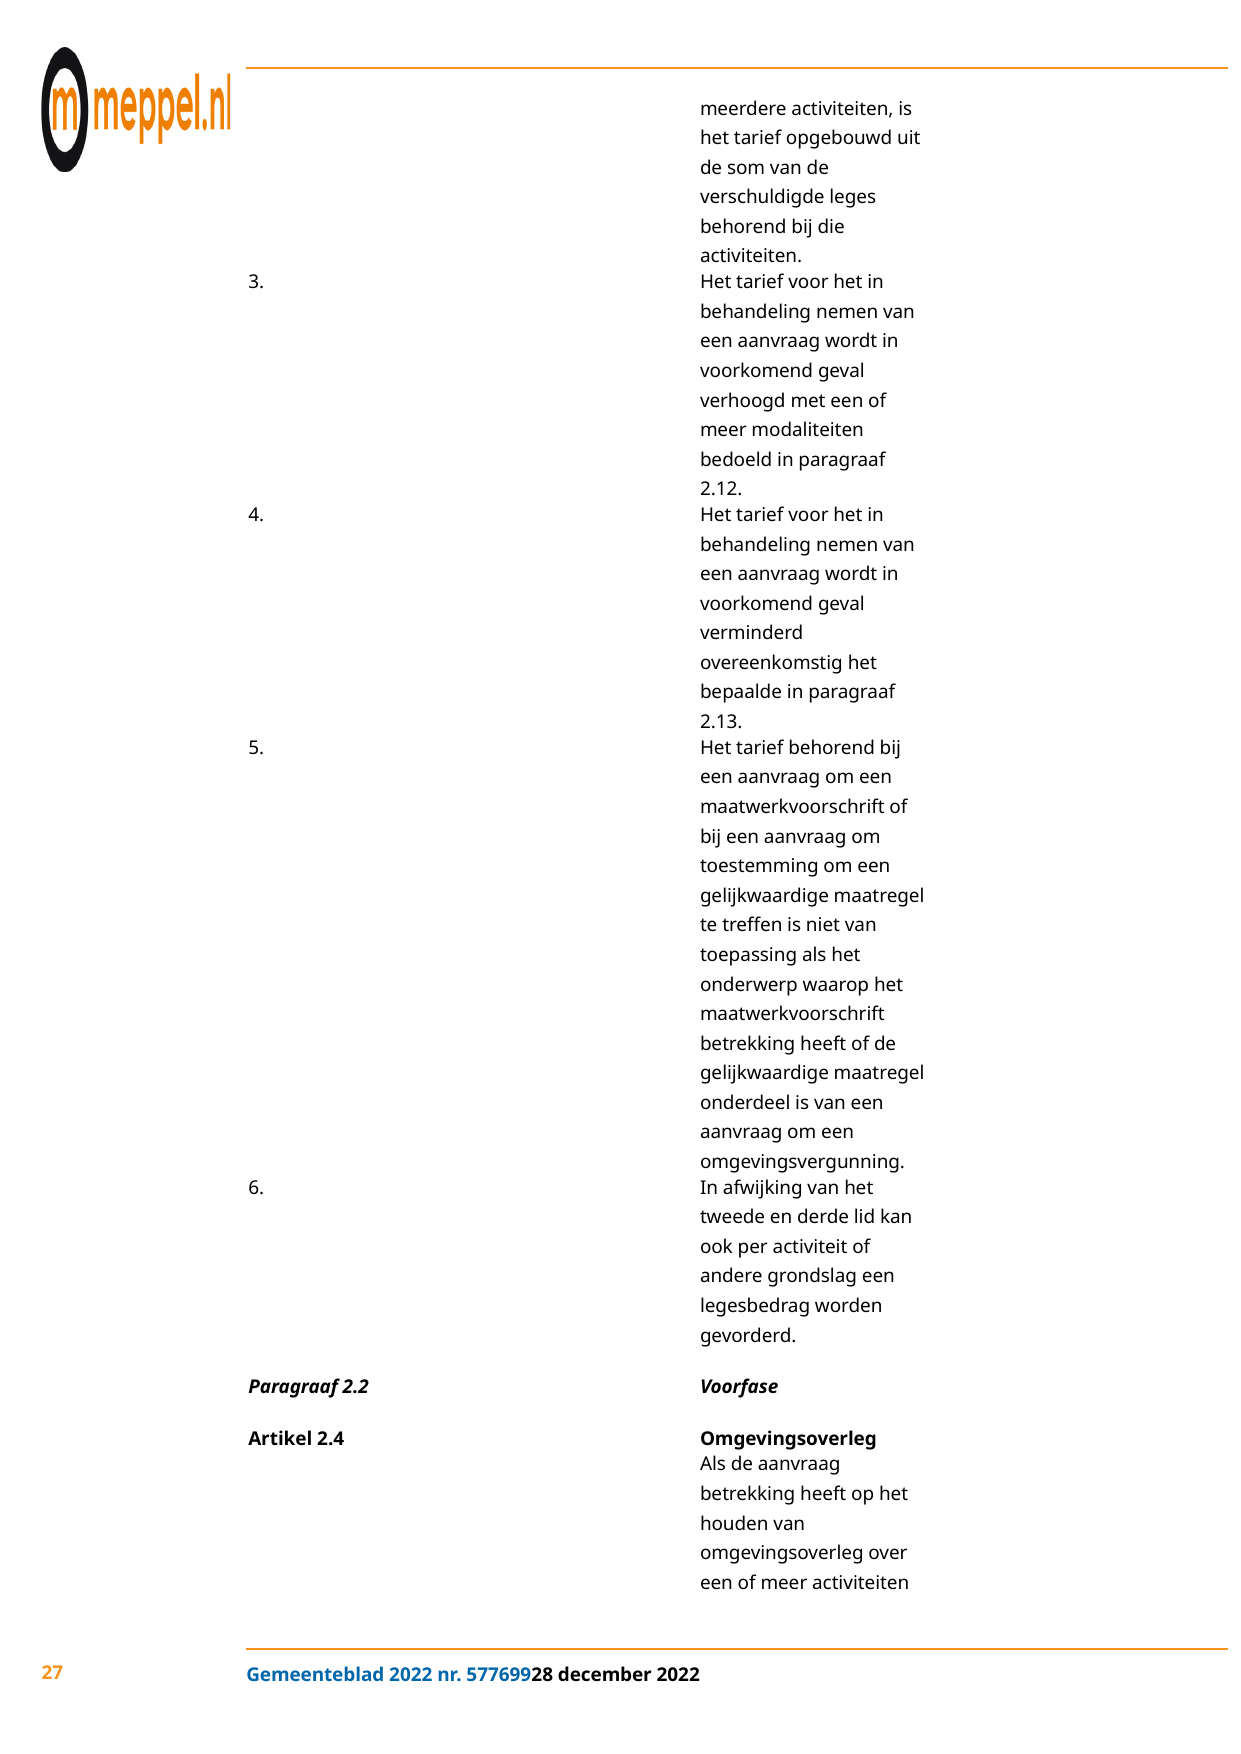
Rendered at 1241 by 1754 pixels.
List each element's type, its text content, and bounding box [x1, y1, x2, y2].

table_cell [926, 734, 1152, 1174]
table_cell [474, 1373, 700, 1399]
table_cell [474, 95, 700, 268]
table_cell Het tarief voor het in behandeling nemen van een aanvraag wordt in voorkomend geval verminderd overeenkomstig het bepaalde in paragraaf 2.13. [700, 501, 926, 734]
table_cell 4. [248, 501, 474, 734]
table_cell [926, 1174, 1152, 1348]
table_cell Het tarief behorend bij een aanvraag om een maatwerkvoorschrift of bij een aanvraag om toestemming om een gelijkwaardige maatregel te treffen is niet van toepassing als het onderwerp waarop het maatwerkvoorschrift betrekking heeft of de gelijkwaardige maatregel onderdeel is van een aanvraag om een omgevingsvergunning. [700, 734, 926, 1174]
table_cell [248, 1348, 474, 1373]
table_cell Paragraaf 2.2 [248, 1373, 474, 1399]
table_cell 3. [248, 269, 474, 501]
table_cell Als de aanvraag betrekking heeft op het houden van omgevingsoverleg over een of meer activiteiten [700, 1451, 926, 1594]
picture [41, 47, 231, 172]
table_cell [248, 95, 474, 268]
table_cell Voorfase [700, 1373, 926, 1399]
table_cell [474, 734, 700, 1174]
table_cell [474, 501, 700, 734]
table_cell [926, 1399, 1152, 1425]
table_cell [248, 1451, 474, 1594]
table_cell [700, 1399, 926, 1425]
table_cell [474, 269, 700, 501]
table_cell 6. [248, 1174, 474, 1348]
table_cell [926, 1451, 1152, 1594]
table_cell [474, 1399, 700, 1425]
table_cell [474, 1174, 700, 1348]
table_cell Artikel 2.4 [248, 1425, 474, 1451]
table_cell [700, 1348, 926, 1373]
table_cell [926, 1348, 1152, 1373]
table_cell [474, 1425, 700, 1451]
table_cell [926, 95, 1152, 268]
table_cell [926, 501, 1152, 734]
table_cell [248, 1399, 474, 1425]
table_cell [926, 1373, 1152, 1399]
table_cell [474, 1451, 700, 1594]
table_cell 5. [248, 734, 474, 1174]
table_cell [926, 1425, 1152, 1451]
table_cell [474, 1348, 700, 1373]
table_cell Omgevingsoverleg [700, 1425, 926, 1451]
table_cell meerdere activiteiten, is het tarief opgebouwd uit de som van de verschuldigde leges behorend bij die activiteiten. [700, 95, 926, 268]
table_cell In afwijking van het tweede en derde lid kan ook per activiteit of andere grondslag een legesbedrag worden gevorderd. [700, 1174, 926, 1348]
table_cell Het tarief voor het in behandeling nemen van een aanvraag wordt in voorkomend geval verhoogd met een of meer modaliteiten bedoeld in paragraaf 2.12. [700, 269, 926, 501]
table_cell [926, 269, 1152, 501]
